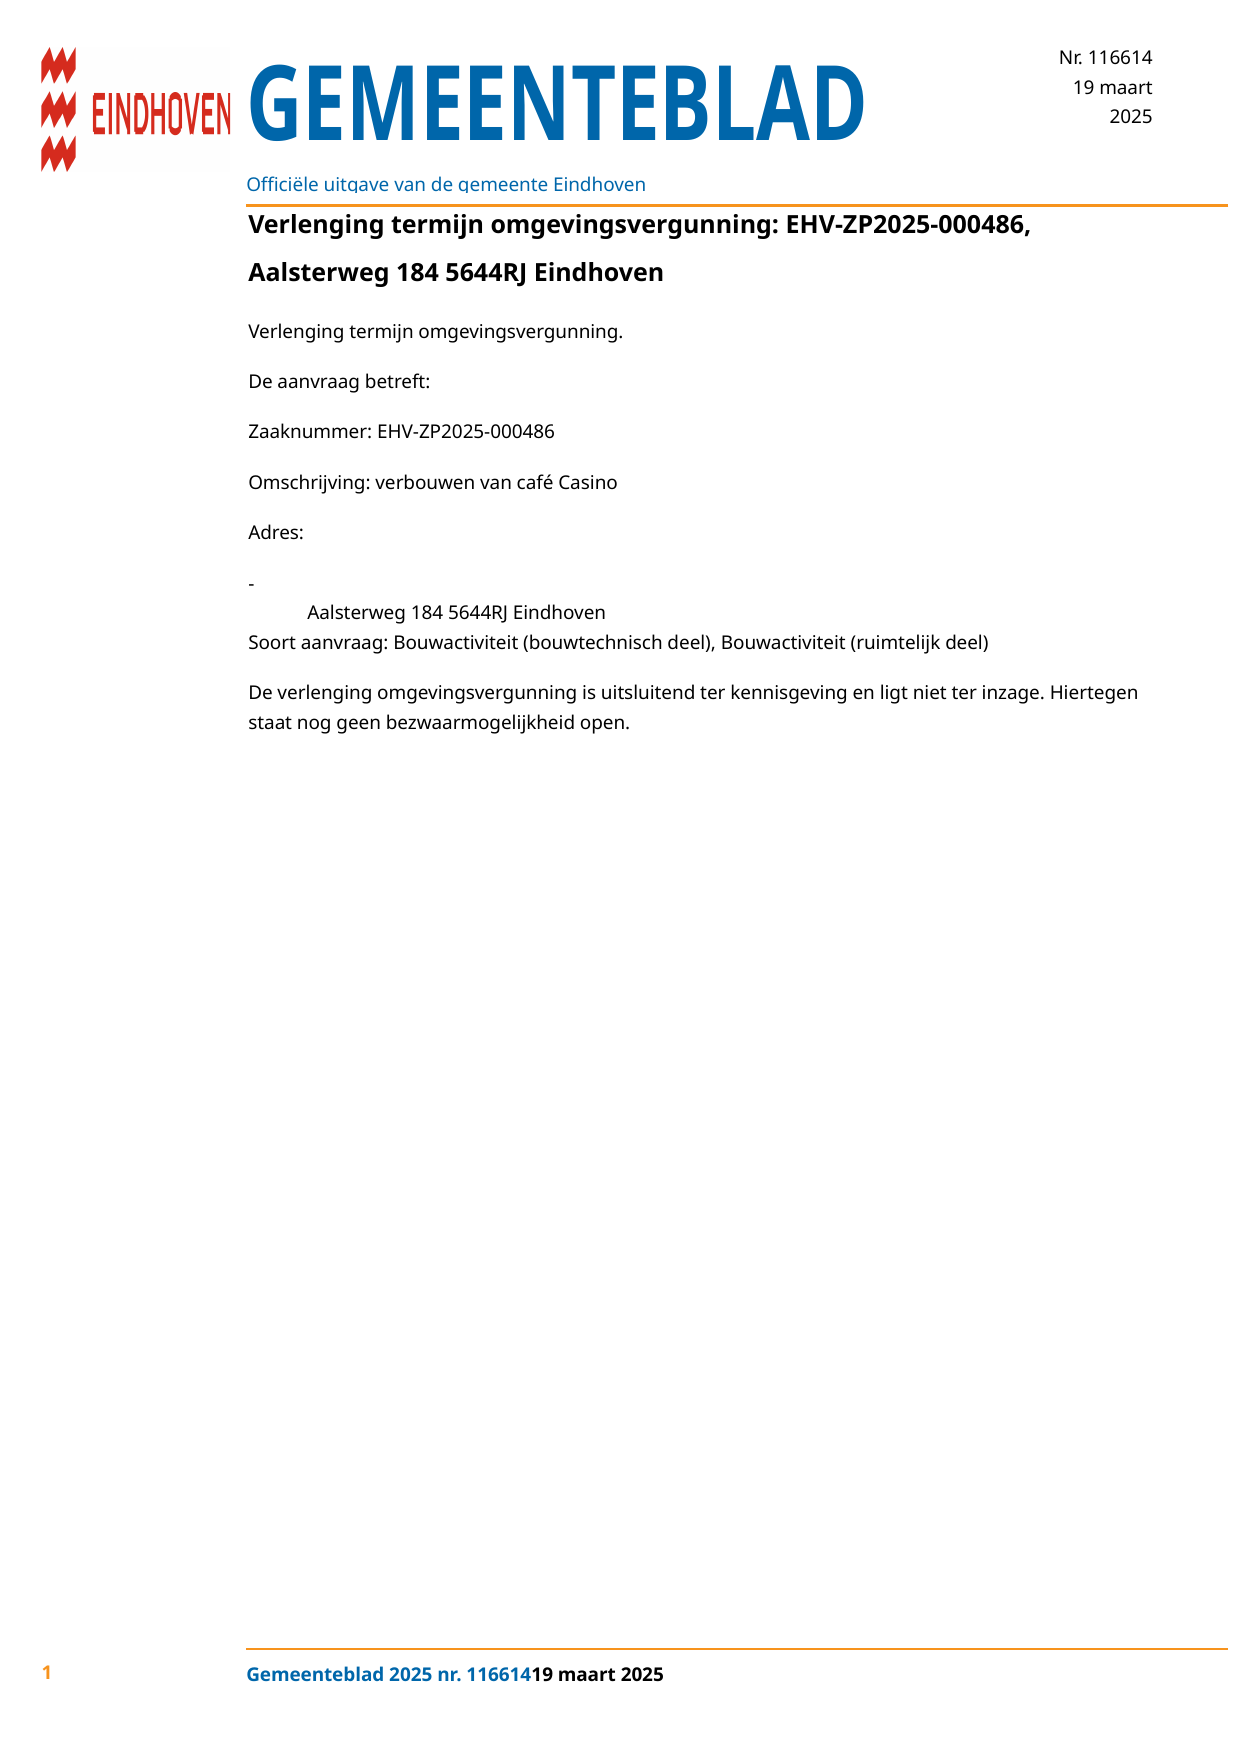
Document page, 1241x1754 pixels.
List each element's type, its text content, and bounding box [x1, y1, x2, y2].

text Soort aanvraag: Bouwactiviteit (bouwtechnisch deel), Bouwactiviteit (ruimtelijk deel) [248, 629, 1152, 655]
list Aalsterweg 184 5644RJ Eindhoven [248, 599, 1152, 625]
text Verlenging termijn omgevingsvergunning: EHV-ZP2025-000486, Aalsterweg 184 5644RJ Eindhoven [248, 207, 1152, 288]
text Adres: [248, 519, 1152, 545]
picture [41, 47, 231, 172]
text De verlenging omgevingsvergunning is uitsluitend ter kennisgeving en ligt niet ter inzage. Hiertegen staat nog geen bezwaarmogelijkheid open. [248, 679, 1152, 735]
text Zaaknummer: EHV-ZP2025-000486 [248, 419, 1152, 444]
text Omschrijving: verbouwen van café Casino [248, 469, 1152, 495]
text Verlenging termijn omgevingsvergunning. [248, 318, 1152, 344]
text De aanvraag betreft: [248, 368, 1152, 394]
